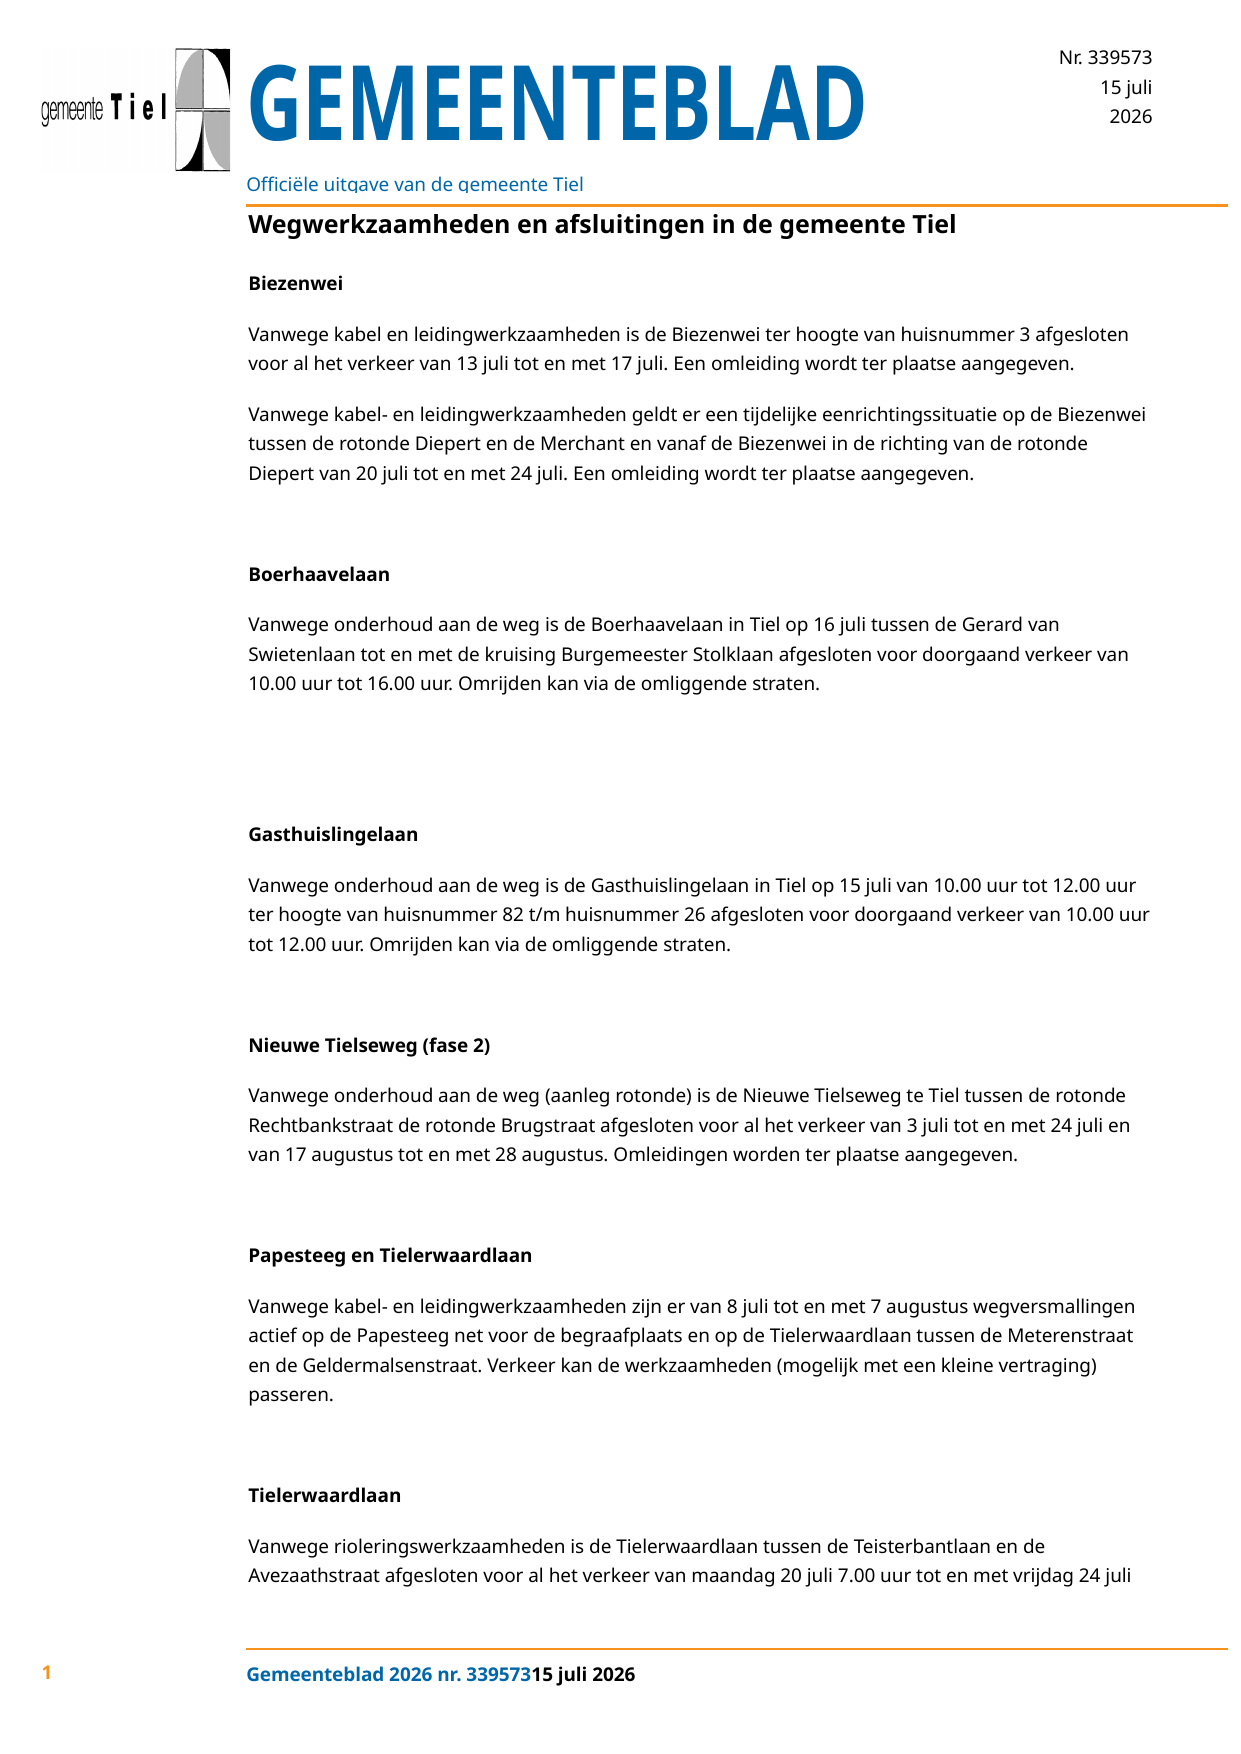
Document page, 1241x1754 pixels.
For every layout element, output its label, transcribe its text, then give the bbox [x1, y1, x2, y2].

text Tielerwaardlaan [248, 1482, 1152, 1508]
text Vanwege kabel en leidingwerkzaamheden is de Biezenwei ter hoogte van huisnummer 3 afgesloten voor al het verkeer van 13 juli tot en met 17 juli. Een omleiding wordt ter plaatse aangegeven. [248, 321, 1152, 376]
text Vanwege rioleringswerkzaamheden is de Tielerwaardlaan tussen de Teisterbantlaan en de Avezaathstraat afgesloten voor al het verkeer van maandag 20 juli 7.00 uur tot en met vrijdag 24 juli [248, 1533, 1152, 1588]
text Vanwege onderhoud aan de weg is de Boerhaavelaan in Tiel op 16 juli tussen de Gerard van Swietenlaan tot en met de kruising Burgemeester Stolklaan afgesloten voor doorgaand verkeer van 10.00 uur tot 16.00 uur. Omrijden kan via de omliggende straten. [248, 611, 1152, 696]
text Vanwege kabel- en leidingwerkzaamheden geldt er een tijdelijke eenrichtingssituatie op de Biezenwei tussen de rotonde Diepert en de Merchant en vanaf de Biezenwei in de richting van de rotonde Diepert van 20 juli tot en met 24 juli. Een omleiding wordt ter plaatse aangegeven. [248, 401, 1152, 486]
text Papesteeg en Tielerwaardlaan [248, 1242, 1152, 1268]
text Gasthuislingelaan [248, 822, 1152, 847]
text Nieuwe Tielseweg (fase 2) [248, 1032, 1152, 1058]
text Biezenwei [248, 270, 1152, 296]
text Vanwege onderhoud aan de weg is de Gasthuislingelaan in Tiel op 15 juli van 10.00 uur tot 12.00 uur ter hoogte van huisnummer 82 t/m huisnummer 26 afgesloten voor doorgaand verkeer van 10.00 uur tot 12.00 uur. Omrijden kan via de omliggende straten. [248, 872, 1152, 957]
picture [41, 47, 231, 172]
text Vanwege onderhoud aan de weg (aanleg rotonde) is de Nieuwe Tielseweg te Tiel tussen de rotonde Rechtbankstraat de rotonde Brugstraat afgesloten voor al het verkeer van 3 juli tot en met 24 juli en van 17 augustus tot en met 28 augustus. Omleidingen worden ter plaatse aangegeven. [248, 1082, 1152, 1167]
text Vanwege kabel- en leidingwerkzaamheden zijn er van 8 juli tot en met 7 augustus wegversmallingen actief op de Papesteeg net voor de begraafplaats en op de Tielerwaardlaan tussen de Meterenstraat en de Geldermalsenstraat. Verkeer kan de werkzaamheden (mogelijk met een kleine vertraging) passeren. [248, 1293, 1152, 1407]
text Boerhaavelaan [248, 561, 1152, 586]
text Wegwerkzaamheden en afsluitingen in de gemeente Tiel [248, 207, 1152, 241]
